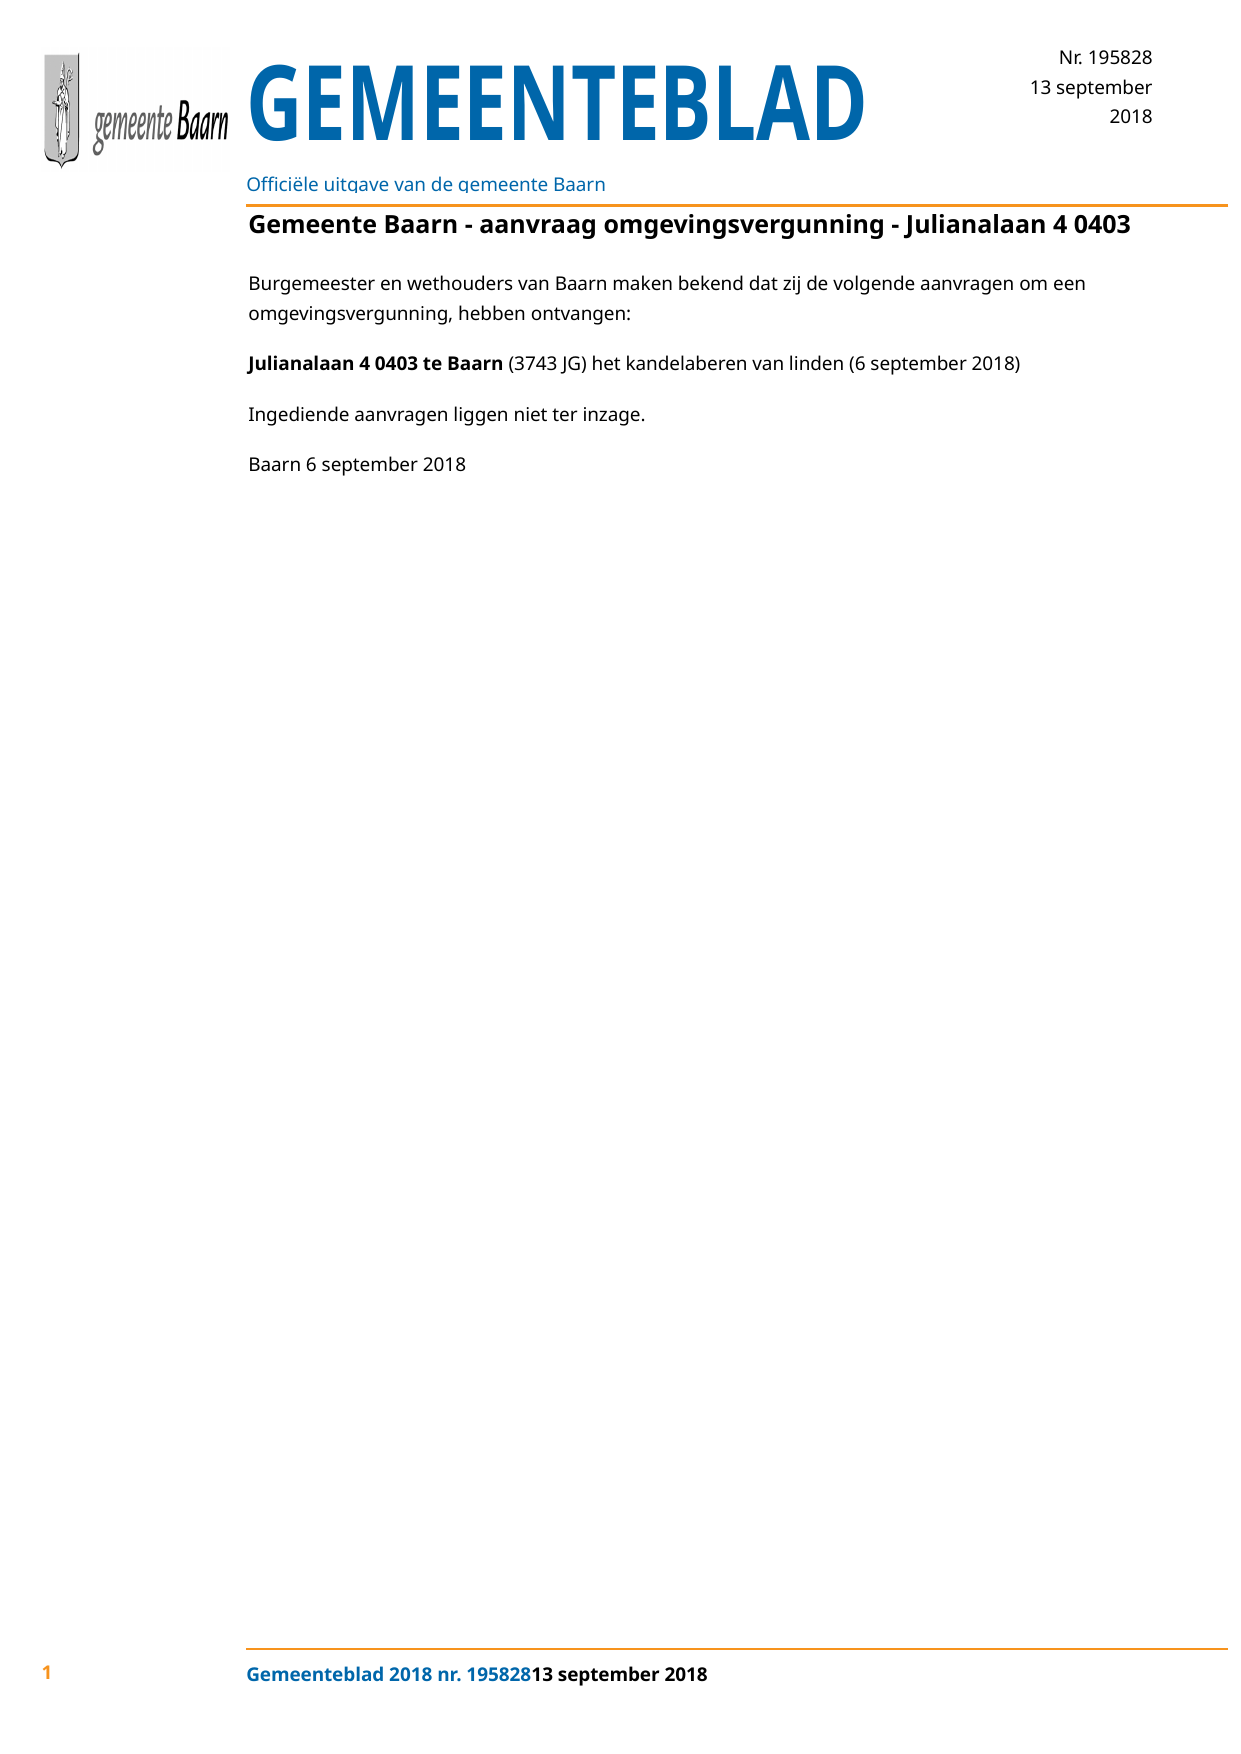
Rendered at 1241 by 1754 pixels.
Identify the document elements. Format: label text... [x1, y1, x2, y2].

text Gemeente Baarn - aanvraag omgevingsvergunning - Julianalaan 4 0403 [248, 207, 1152, 241]
text Burgemeester en wethouders van Baarn maken bekend dat zij de volgende aanvragen om een omgevingsvergunning, hebben ontvangen: [248, 270, 1152, 326]
text Baarn 6 september 2018 [248, 451, 1152, 477]
picture [41, 47, 231, 172]
text Julianalaan 4 0403 te Baarn (3743 JG) het kandelaberen van linden (6 september 2018) [248, 350, 1152, 376]
text Ingediende aanvragen liggen niet ter inzage. [248, 401, 1152, 426]
